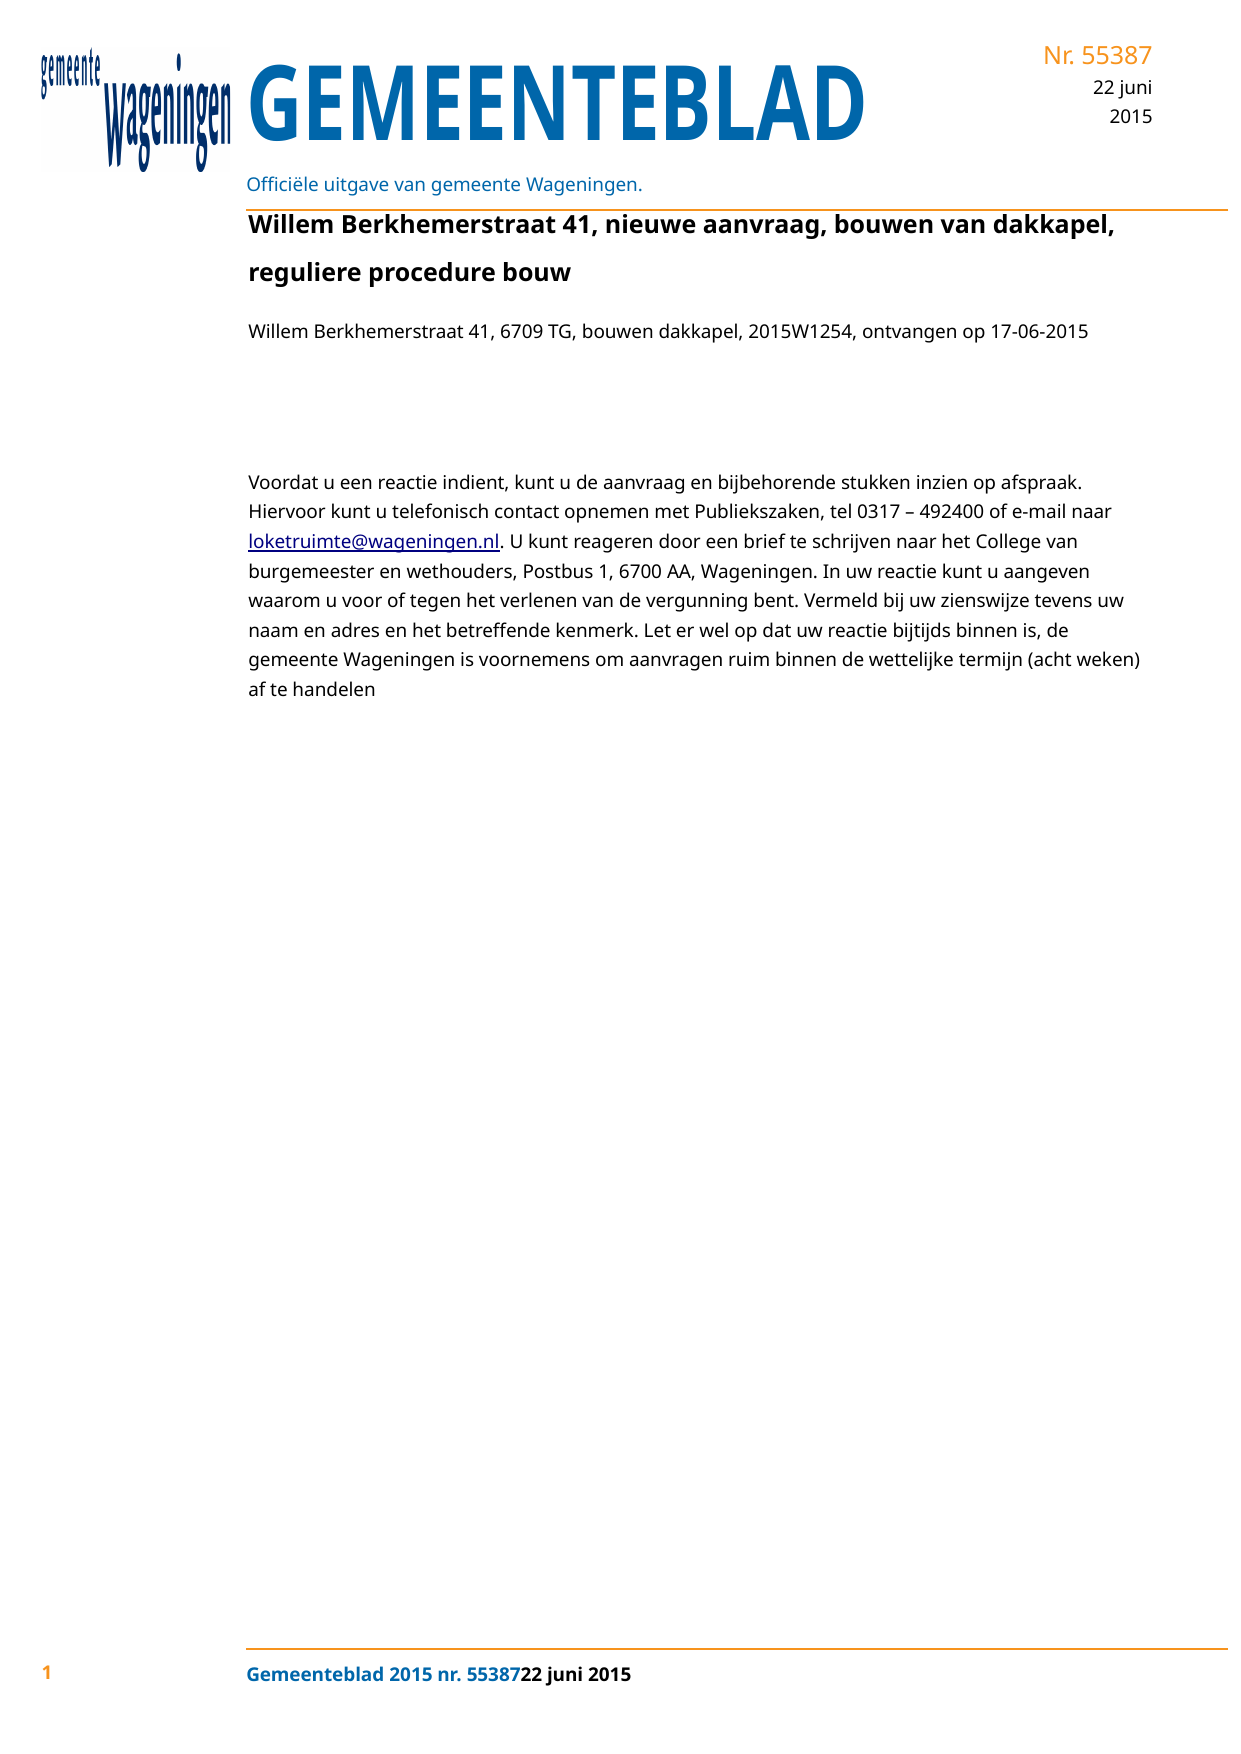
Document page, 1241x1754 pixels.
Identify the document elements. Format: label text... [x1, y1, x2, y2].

text Willem Berkhemerstraat 41, 6709 TG, bouwen dakkapel, 2015W1254, ontvangen op 17-06-2015 [248, 318, 1152, 344]
text Willem Berkhemerstraat 41, nieuwe aanvraag, bouwen van dakkapel, reguliere procedure bouw [248, 211, 1152, 288]
picture [41, 47, 231, 172]
text Voordat u een reactie indient, kunt u de aanvraag en bijbehorende stukken inzien op afspraak. Hiervoor kunt u telefonisch contact opnemen met Publiekszaken, tel 0317 – 492400 of e-mail naar loketruimte@wageningen.nl. U kunt reageren door een brief te schrijven naar het College van burgemeester en wethouders, Postbus 1, 6700 AA, Wageningen. In uw reactie kunt u aangeven waarom u voor of tegen het verlenen van de vergunning bent. Vermeld bij uw zienswijze tevens uw naam en adres en het betreffende kenmerk. Let er wel op dat uw reactie bijtijds binnen is, de gemeente Wageningen is voornemens om aanvragen ruim binnen de wettelijke termijn (acht weken) af te handelen [248, 469, 1152, 702]
